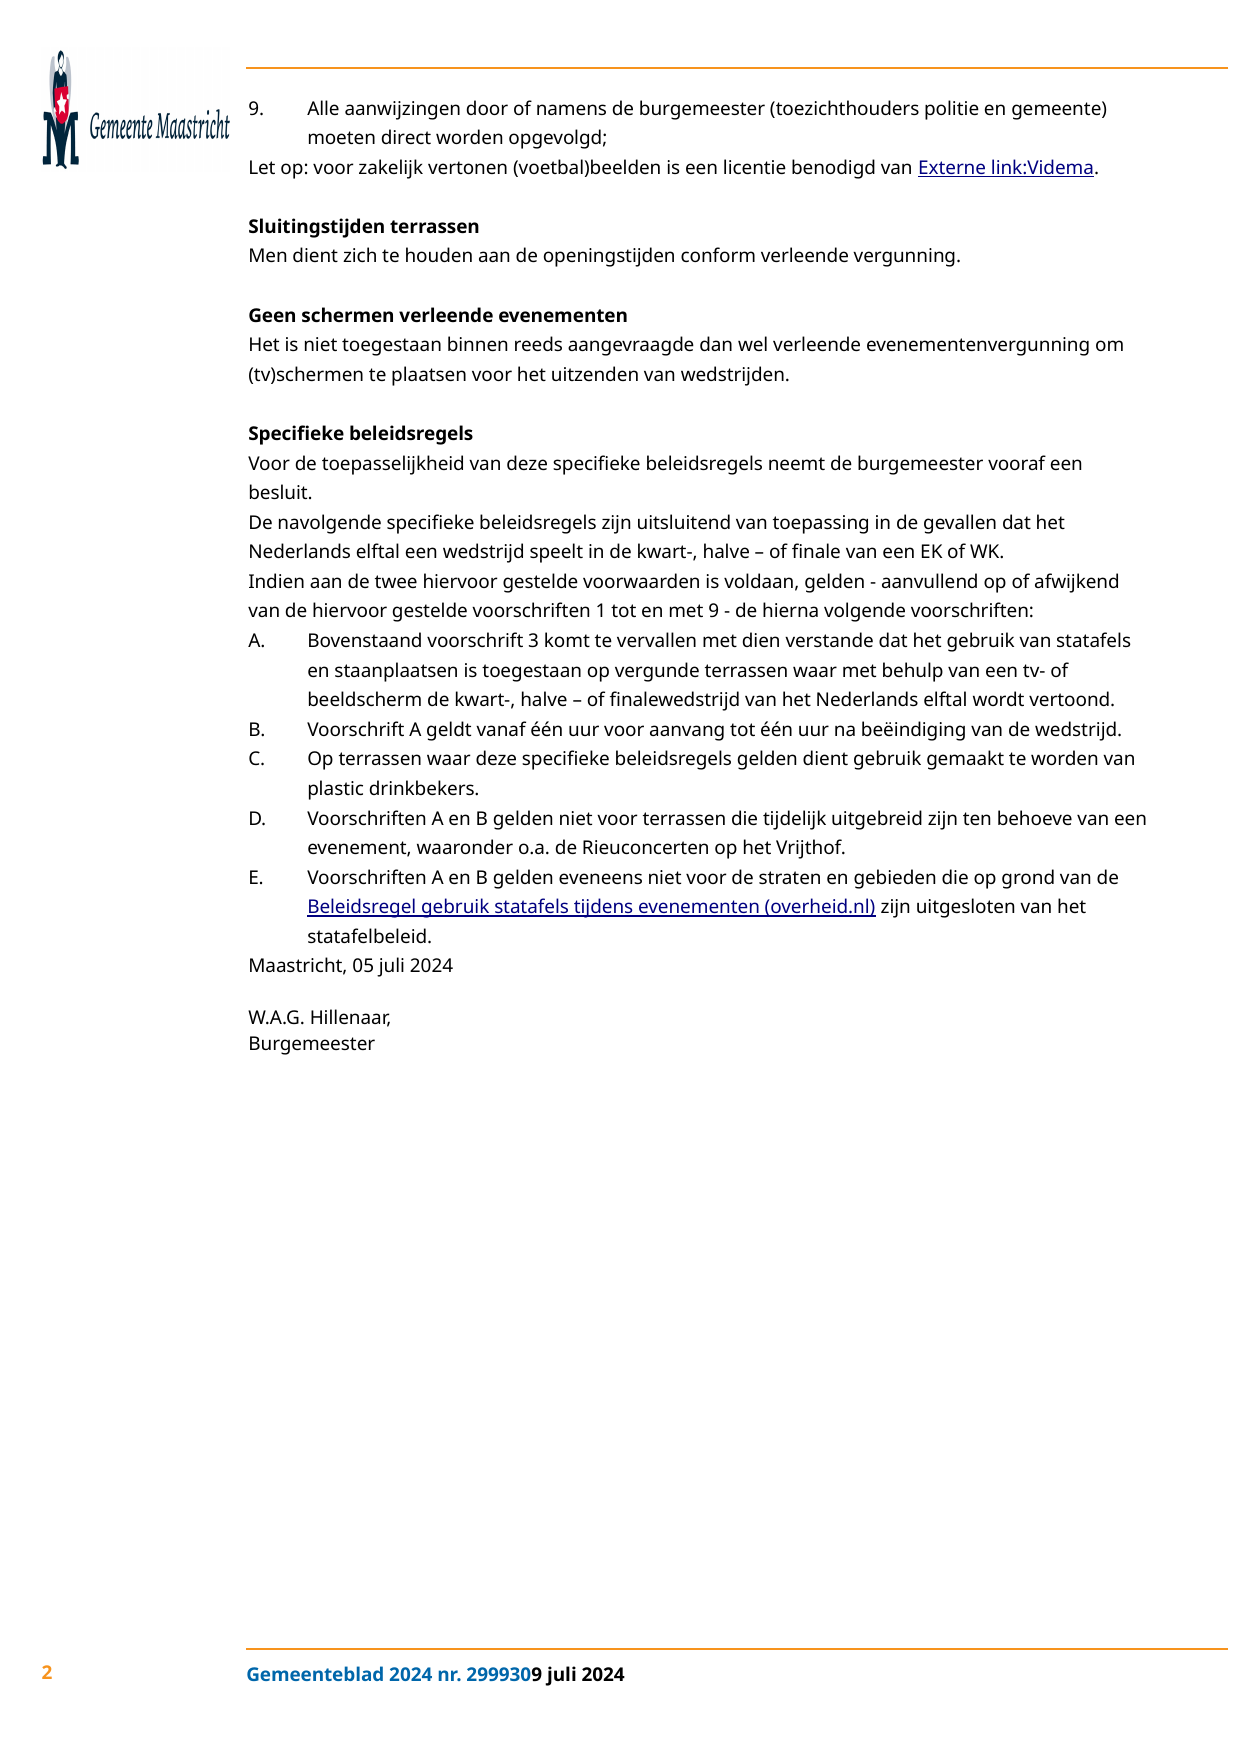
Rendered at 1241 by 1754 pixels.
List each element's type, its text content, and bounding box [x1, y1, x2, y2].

text Specifieke beleidsregels [248, 420, 1152, 446]
text Burgemeester [248, 1030, 1152, 1056]
text De navolgende specifieke beleidsregels zijn uitsluitend van toepassing in de gevallen dat het Nederlands elftal een wedstrijd speelt in de kwart-, halve – of finale van een EK of WK. [248, 509, 1152, 564]
list Op terrassen waar deze specifieke beleidsregels gelden dient gebruik gemaakt te worden van plastic drinkbekers. [248, 746, 1152, 801]
text Het is niet toegestaan binnen reeds aangevraagde dan wel verleende evenementenvergunning om (tv)schermen te plaatsen voor het uitzenden van wedstrijden. [248, 331, 1152, 387]
text Maastricht, 05 juli 2024 [248, 953, 1152, 978]
list Alle aanwijzingen door of namens de burgemeester (toezichthouders politie en gemeente) moeten direct worden opgevolgd; [248, 95, 1152, 150]
text Indien aan de twee hiervoor gestelde voorwaarden is voldaan, gelden - aanvullend op of afwijkend van de hiervoor gestelde voorschriften 1 tot en met 9 - de hierna volgende voorschriften: [248, 568, 1152, 623]
text Voor de toepasselijkheid van deze specifieke beleidsregels neemt de burgemeester vooraf een besluit. [248, 450, 1152, 505]
text Geen schermen verleende evenementen [248, 302, 1152, 328]
text Sluitingstijden terrassen [248, 213, 1152, 239]
list Bovenstaand voorschrift 3 komt te vervallen met dien verstande dat het gebruik van statafels en staanplaatsen is toegestaan op vergunde terrassen waar met behulp van een tv- of beeldscherm de kwart-, halve – of finalewedstrijd van het Nederlands elftal wordt vertoond. [248, 627, 1152, 712]
list Voorschrift A geldt vanaf één uur voor aanvang tot één uur na beëindiging van de wedstrijd. [248, 716, 1152, 742]
text Men dient zich te houden aan de openingstijden conform verleende vergunning. [248, 243, 1152, 268]
list Voorschriften A en B gelden niet voor terrassen die tijdelijk uitgebreid zijn ten behoeve van een evenement, waaronder o.a. de Rieuconcerten op het Vrijthof. [248, 805, 1152, 860]
list Voorschriften A en B gelden eveneens niet voor de straten en gebieden die op grond van de Beleidsregel gebruik statafels tijdens evenementen (overheid.nl) zijn uitgesloten van het statafelbeleid. [248, 864, 1152, 949]
text W.A.G. Hillenaar, [248, 1004, 1152, 1030]
picture [41, 47, 231, 172]
text Let op: voor zakelijk vertonen (voetbal)beelden is een licentie benodigd van Externe link:Videma. [248, 154, 1152, 180]
